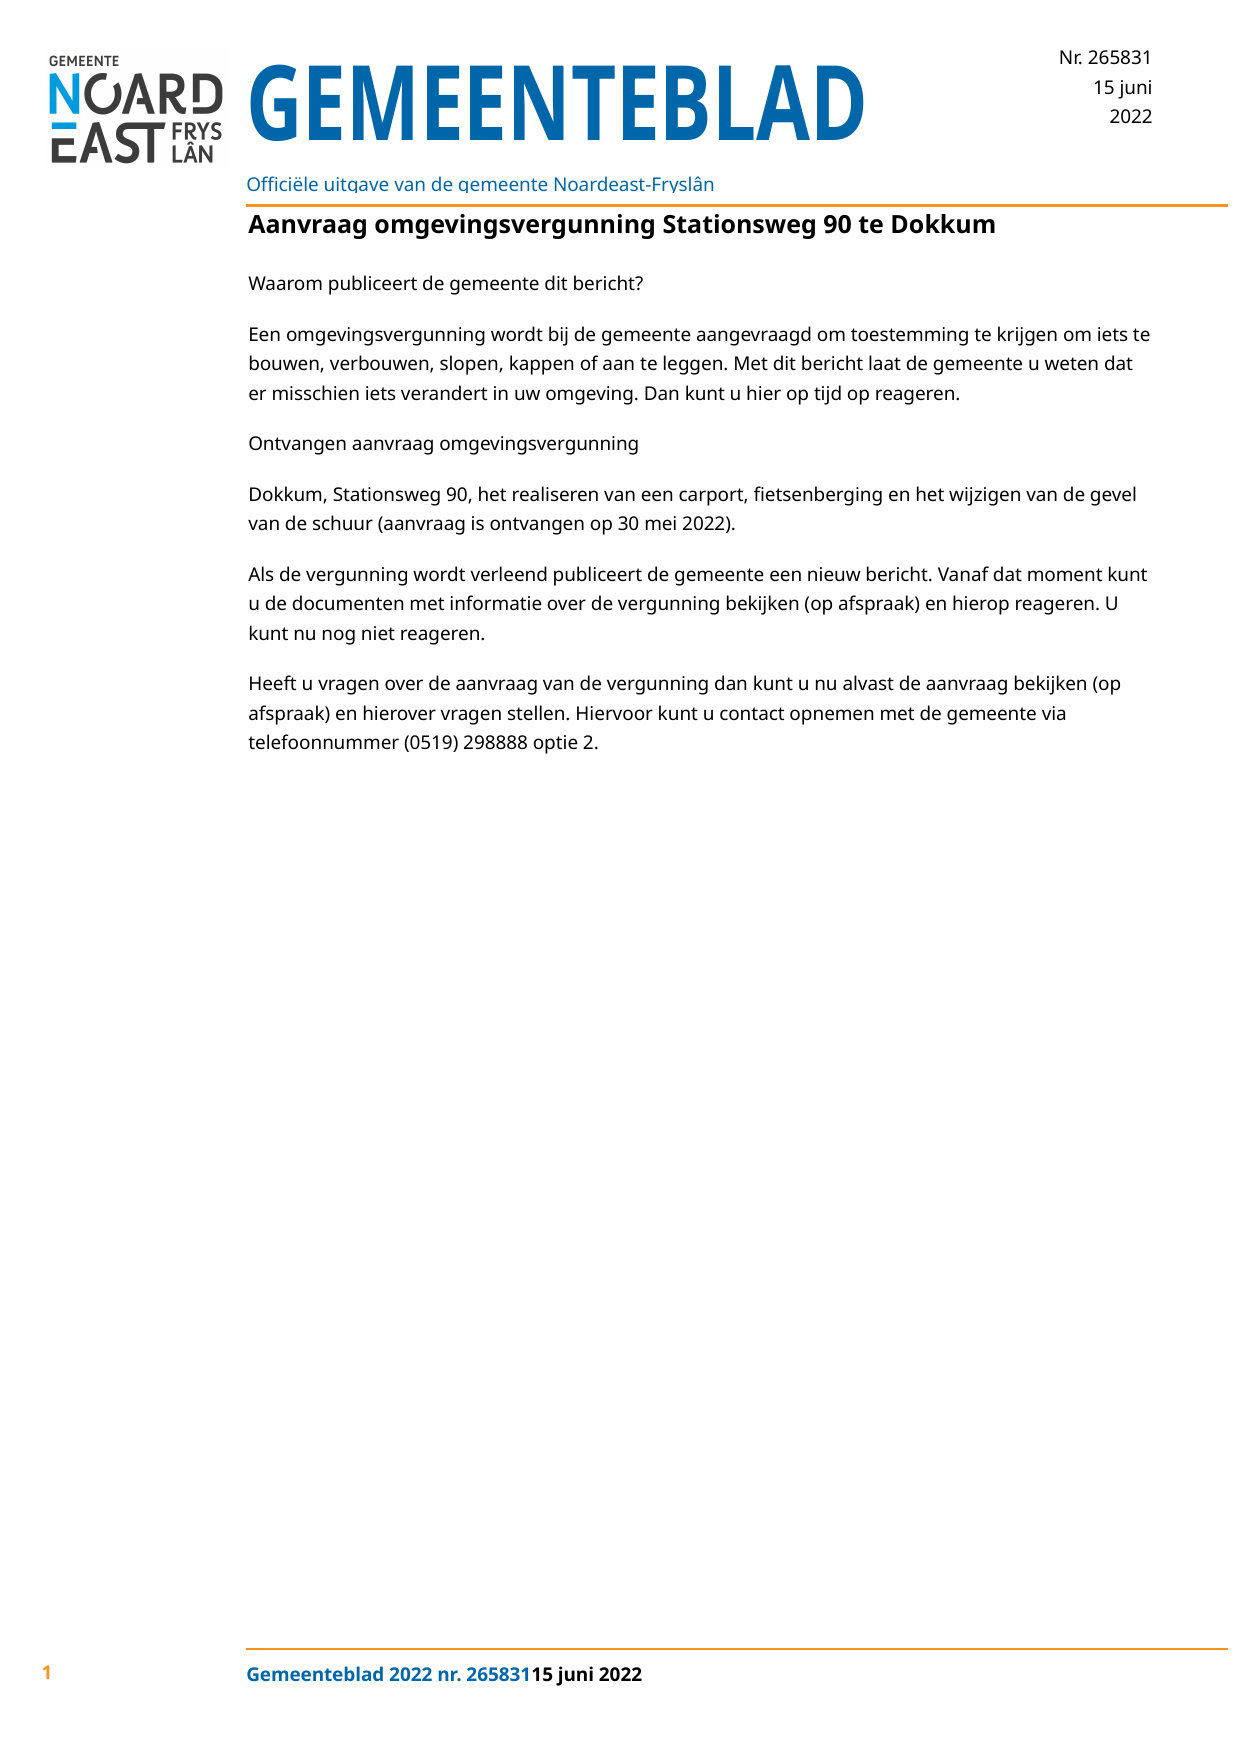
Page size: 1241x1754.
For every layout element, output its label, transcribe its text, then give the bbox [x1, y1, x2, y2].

text Een omgevingsvergunning wordt bij de gemeente aangevraagd om toestemming te krijgen om iets te bouwen, verbouwen, slopen, kappen of aan te leggen. Met dit bericht laat de gemeente u weten dat er misschien iets verandert in uw omgeving. Dan kunt u hier op tijd op reageren. [248, 321, 1152, 406]
text Aanvraag omgevingsvergunning Stationsweg 90 te Dokkum [248, 207, 1152, 241]
text Ontvangen aanvraag omgevingsvergunning [248, 430, 1152, 456]
text Waarom publiceert de gemeente dit bericht? [248, 270, 1152, 296]
text Als de vergunning wordt verleend publiceert de gemeente een nieuw bericht. Vanaf dat moment kunt u de documenten met informatie over de vergunning bekijken (op afspraak) en hierop reageren. U kunt nu nog niet reageren. [248, 561, 1152, 646]
picture [41, 47, 231, 172]
text Dokkum, Stationsweg 90, het realiseren van een carport, fietsenberging en het wijzigen van de gevel van de schuur (aanvraag is ontvangen op 30 mei 2022). [248, 481, 1152, 536]
text Heeft u vragen over de aanvraag van de vergunning dan kunt u nu alvast de aanvraag bekijken (op afspraak) en hierover vragen stellen. Hiervoor kunt u contact opnemen met de gemeente via telefoonnummer (0519) 298888 optie 2. [248, 670, 1152, 755]
